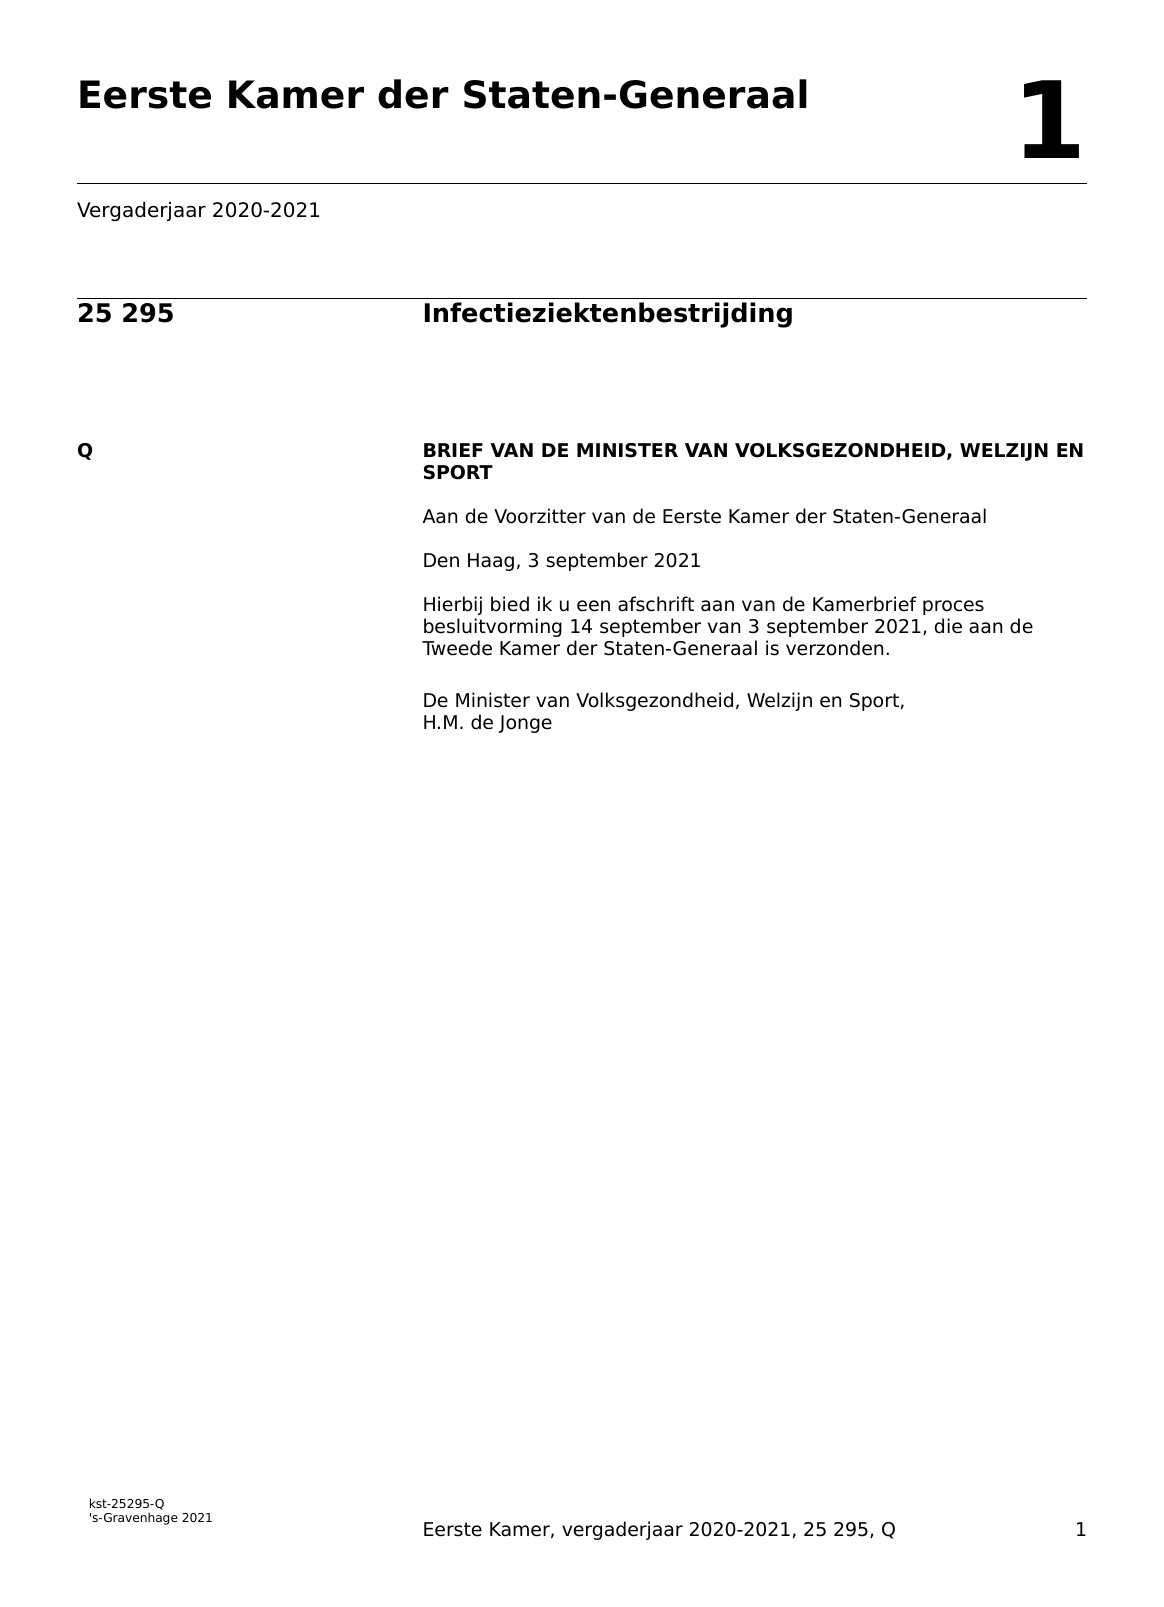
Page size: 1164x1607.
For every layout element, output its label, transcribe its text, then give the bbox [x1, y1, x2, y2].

table_header Eerste Kamer der Staten-Generaal [77, 59, 886, 183]
text kst-25295-Q [88, 1497, 323, 1511]
text De Minister van Volksgezondheid, Welzijn en Sport, H.M. de Jonge [422, 690, 1087, 734]
table_cell Vergaderjaar 2020-2021 [77, 184, 1087, 298]
text Aan de Voorzitter van de Eerste Kamer der Staten-Generaal [422, 506, 1087, 528]
text Den Haag, 3 september 2021 [422, 550, 1087, 572]
text 's-Gravenhage 2021 [88, 1511, 323, 1525]
table_header 1 [886, 59, 1087, 183]
subtitle Q BRIEF VAN DE MINISTER VAN VOLKSGEZONDHEID, WELZIJN EN SPORT [77, 440, 1087, 484]
text Hierbij bied ik u een afschrift aan van de Kamerbrief proces besluitvorming 14 september van 3 september 2021, die aan de Tweede Kamer der Staten-Generaal is verzonden. [422, 594, 1087, 660]
subtitle 25 295 Infectieziektenbestrijding [77, 299, 1087, 329]
